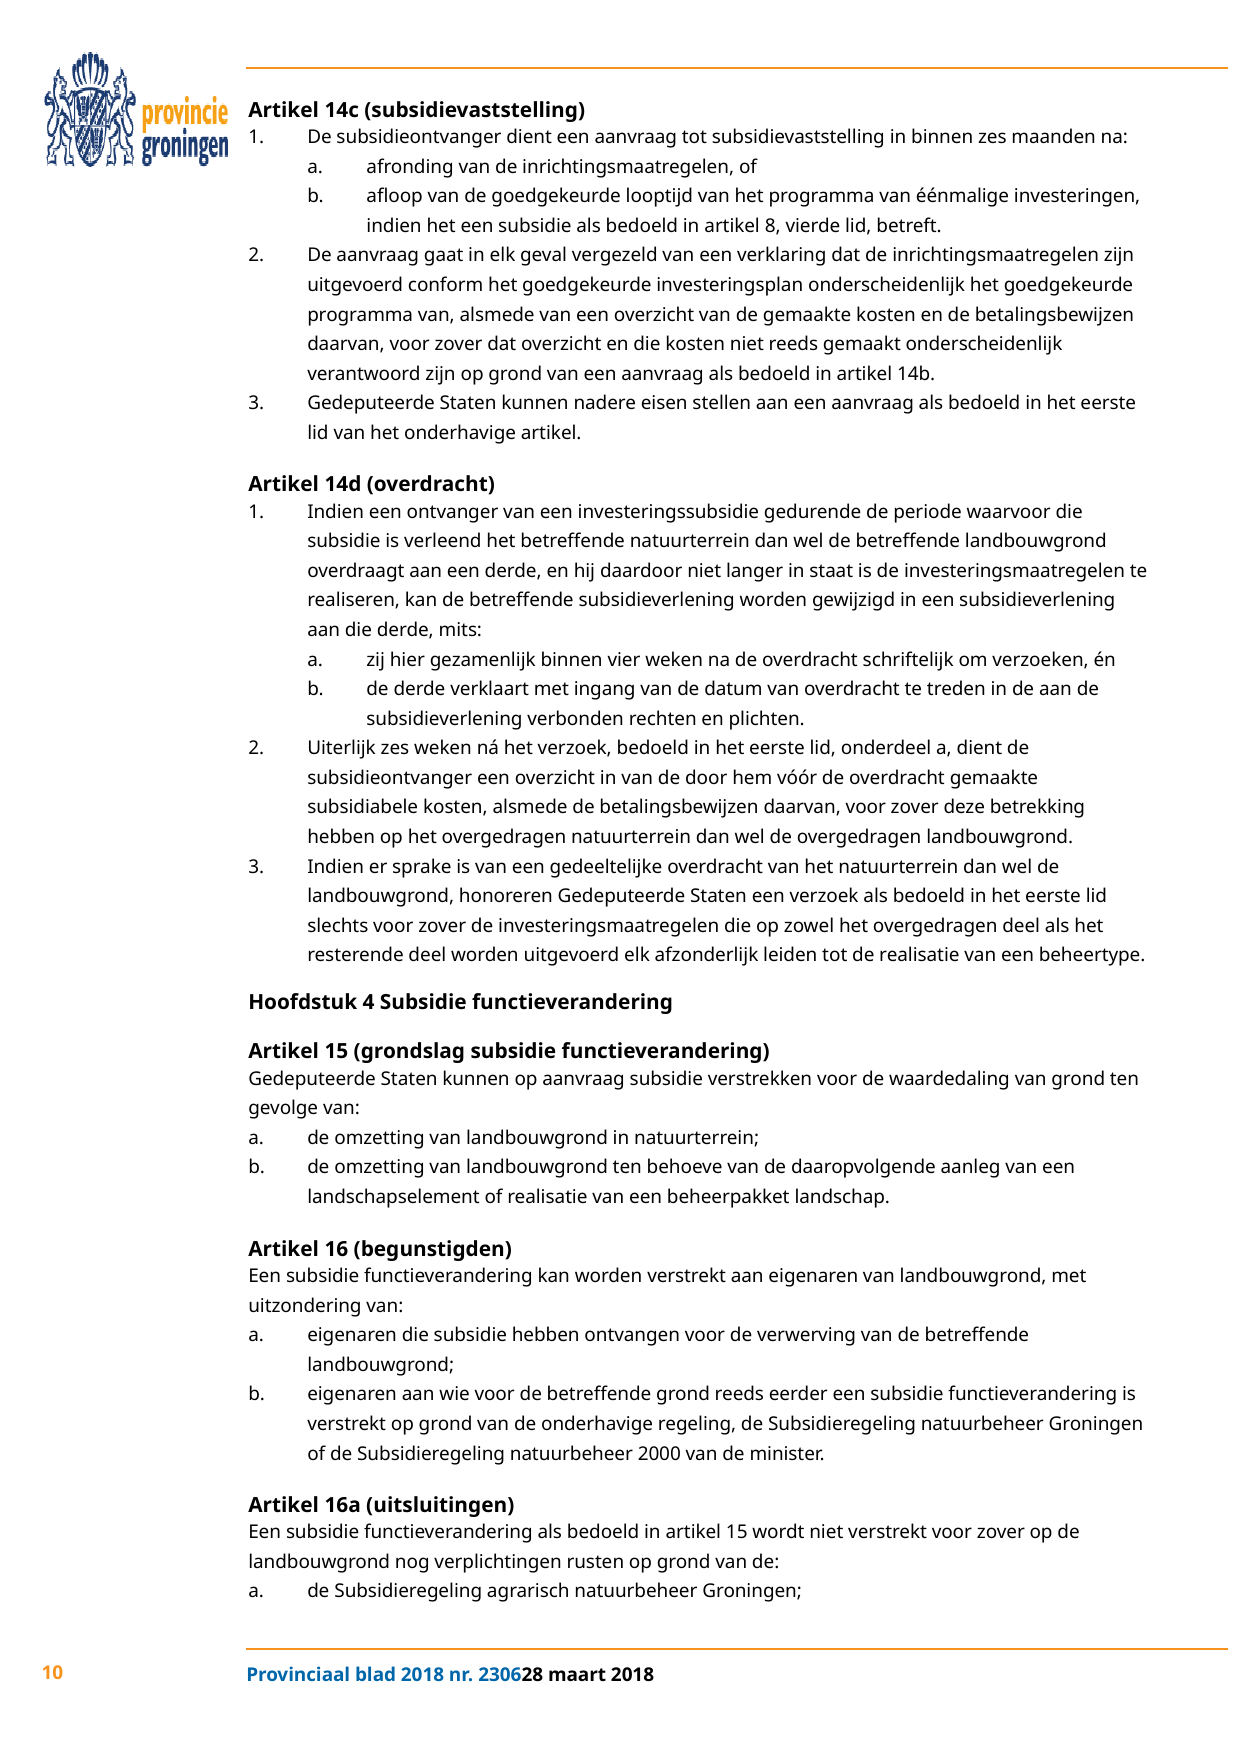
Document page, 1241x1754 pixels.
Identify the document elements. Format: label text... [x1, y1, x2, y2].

text Artikel 14c (subsidievaststelling) [248, 95, 1152, 123]
list eigenaren aan wie voor de betreffende grond reeds eerder een subsidie functieverandering is verstrekt op grond van de onderhavige regeling, de Subsidieregeling natuurbeheer Groningen of de Subsidieregeling natuurbeheer 2000 van de minister. [248, 1381, 1152, 1465]
list de derde verklaart met ingang van de datum van overdracht te treden in de aan de subsidieverlening verbonden rechten en plichten. [307, 675, 1152, 731]
text Een subsidie functieverandering kan worden verstrekt aan eigenaren van landbouwgrond, met uitzondering van: [248, 1262, 1152, 1317]
list afloop van de goedgekeurde looptijd van het programma van éénmalige investeringen, indien het een subsidie als bedoeld in artikel 8, vierde lid, betreft. [307, 182, 1152, 238]
list zij hier gezamenlijk binnen vier weken na de overdracht schriftelijk om verzoeken, én [307, 646, 1152, 672]
list Uiterlijk zes weken ná het verzoek, bedoeld in het eerste lid, onderdeel a, dient de subsidieontvanger een overzicht in van de door hem vóór de overdracht gemaakte subsidiabele kosten, alsmede de betalingsbewijzen daarvan, voor zover deze betrekking hebben op het overgedragen natuurterrein dan wel de overgedragen landbouwgrond. [248, 734, 1152, 849]
list De subsidieontvanger dient een aanvraag tot subsidievaststelling in binnen zes maanden na: [248, 123, 1152, 149]
list Indien een ontvanger van een investeringssubsidie gedurende de periode waarvoor die subsidie is verleend het betreffende natuurterrein dan wel de betreffende landbouwgrond overdraagt aan een derde, en hij daardoor niet langer in staat is de investeringsmaatregelen te realiseren, kan de betreffende subsidieverlening worden gewijzigd in een subsidieverlening aan die derde, mits: [248, 498, 1152, 642]
list de omzetting van landbouwgrond in natuurterrein; [248, 1124, 1152, 1150]
text Artikel 16 (begunstigden) [248, 1234, 1152, 1262]
list Indien er sprake is van een gedeeltelijke overdracht van het natuurterrein dan wel de landbouwgrond, honoreren Gedeputeerde Staten een verzoek als bedoeld in het eerste lid slechts voor zover de investeringsmaatregelen die op zowel het overgedragen deel als het resterende deel worden uitgevoerd elk afzonderlijk leiden tot de realisatie van een beheertype. [248, 853, 1152, 967]
list Gedeputeerde Staten kunnen nadere eisen stellen aan een aanvraag als bedoeld in het eerste lid van het onderhavige artikel. [248, 389, 1152, 445]
text Hoofdstuk 4 Subsidie functieverandering [248, 987, 1152, 1016]
picture [41, 47, 231, 172]
list de Subsidieregeling agrarisch natuurbeheer Groningen; [248, 1578, 1152, 1603]
list De aanvraag gaat in elk geval vergezeld van een verklaring dat de inrichtingsmaatregelen zijn uitgevoerd conform het goedgekeurde investeringsplan onderscheidenlijk het goedgekeurde programma van, alsmede van een overzicht van de gemaakte kosten en de betalingsbewijzen daarvan, voor zover dat overzicht en die kosten niet reeds gemaakt onderscheidenlijk verantwoord zijn op grond van een aanvraag als bedoeld in artikel 14b. [248, 242, 1152, 386]
list afronding van de inrichtingsmaatregelen, of [307, 153, 1152, 178]
text Artikel 16a (uitsluitingen) [248, 1490, 1152, 1518]
text Gedeputeerde Staten kunnen op aanvraag subsidie verstrekken voor de waardedaling van grond ten gevolge van: [248, 1065, 1152, 1120]
list de omzetting van landbouwgrond ten behoeve van de daaropvolgende aanleg van een landschapselement of realisatie van een beheerpakket landschap. [248, 1154, 1152, 1209]
text Een subsidie functieverandering als bedoeld in artikel 15 wordt niet verstrekt voor zover op de landbouwgrond nog verplichtingen rusten op grond van de: [248, 1518, 1152, 1574]
text Artikel 15 (grondslag subsidie functieverandering) [248, 1037, 1152, 1065]
text Artikel 14d (overdracht) [248, 469, 1152, 498]
list eigenaren die subsidie hebben ontvangen voor de verwerving van de betreffende landbouwgrond; [248, 1321, 1152, 1377]
